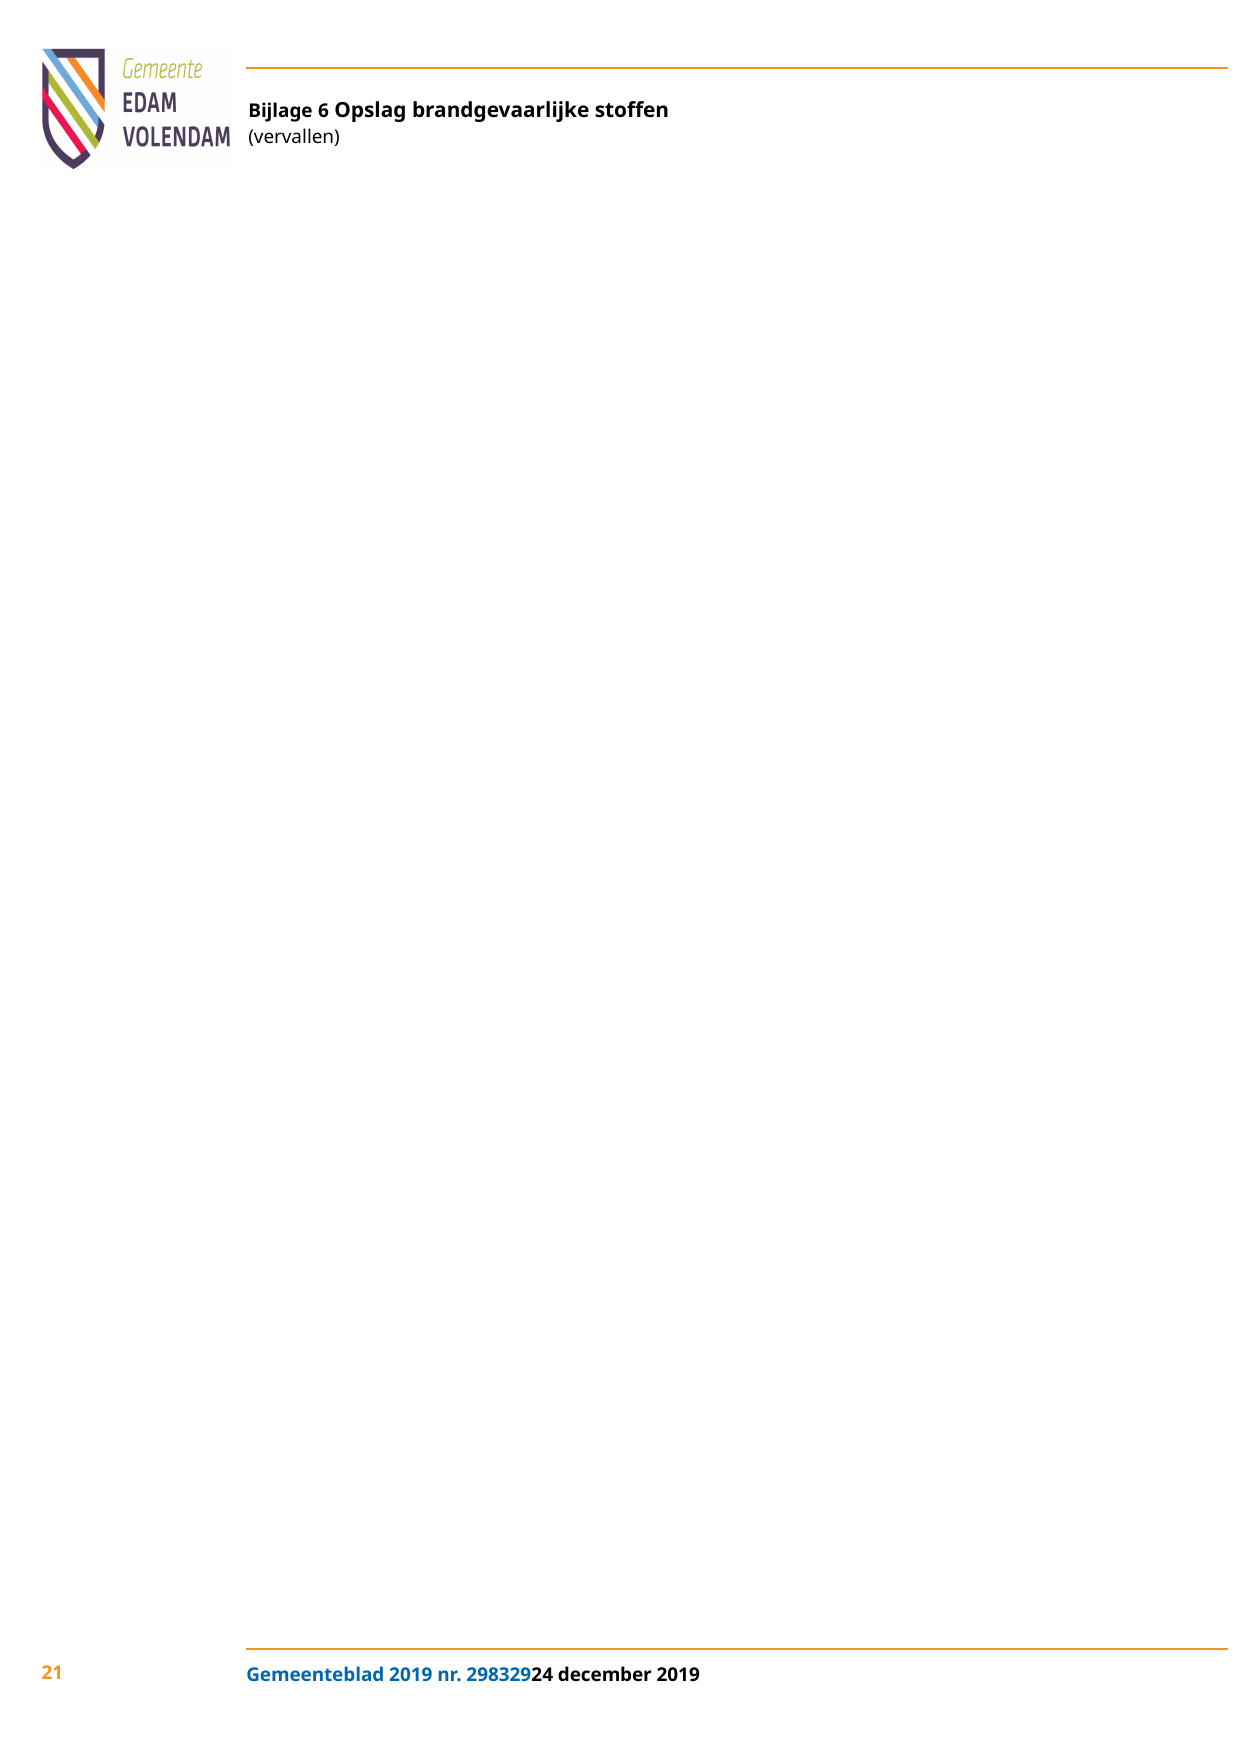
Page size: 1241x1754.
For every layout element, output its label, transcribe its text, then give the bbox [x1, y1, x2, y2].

text (vervallen) [248, 123, 1152, 149]
text Bijlage 6 Opslag brandgevaarlijke stoffen [248, 95, 1152, 123]
picture [41, 47, 231, 172]
